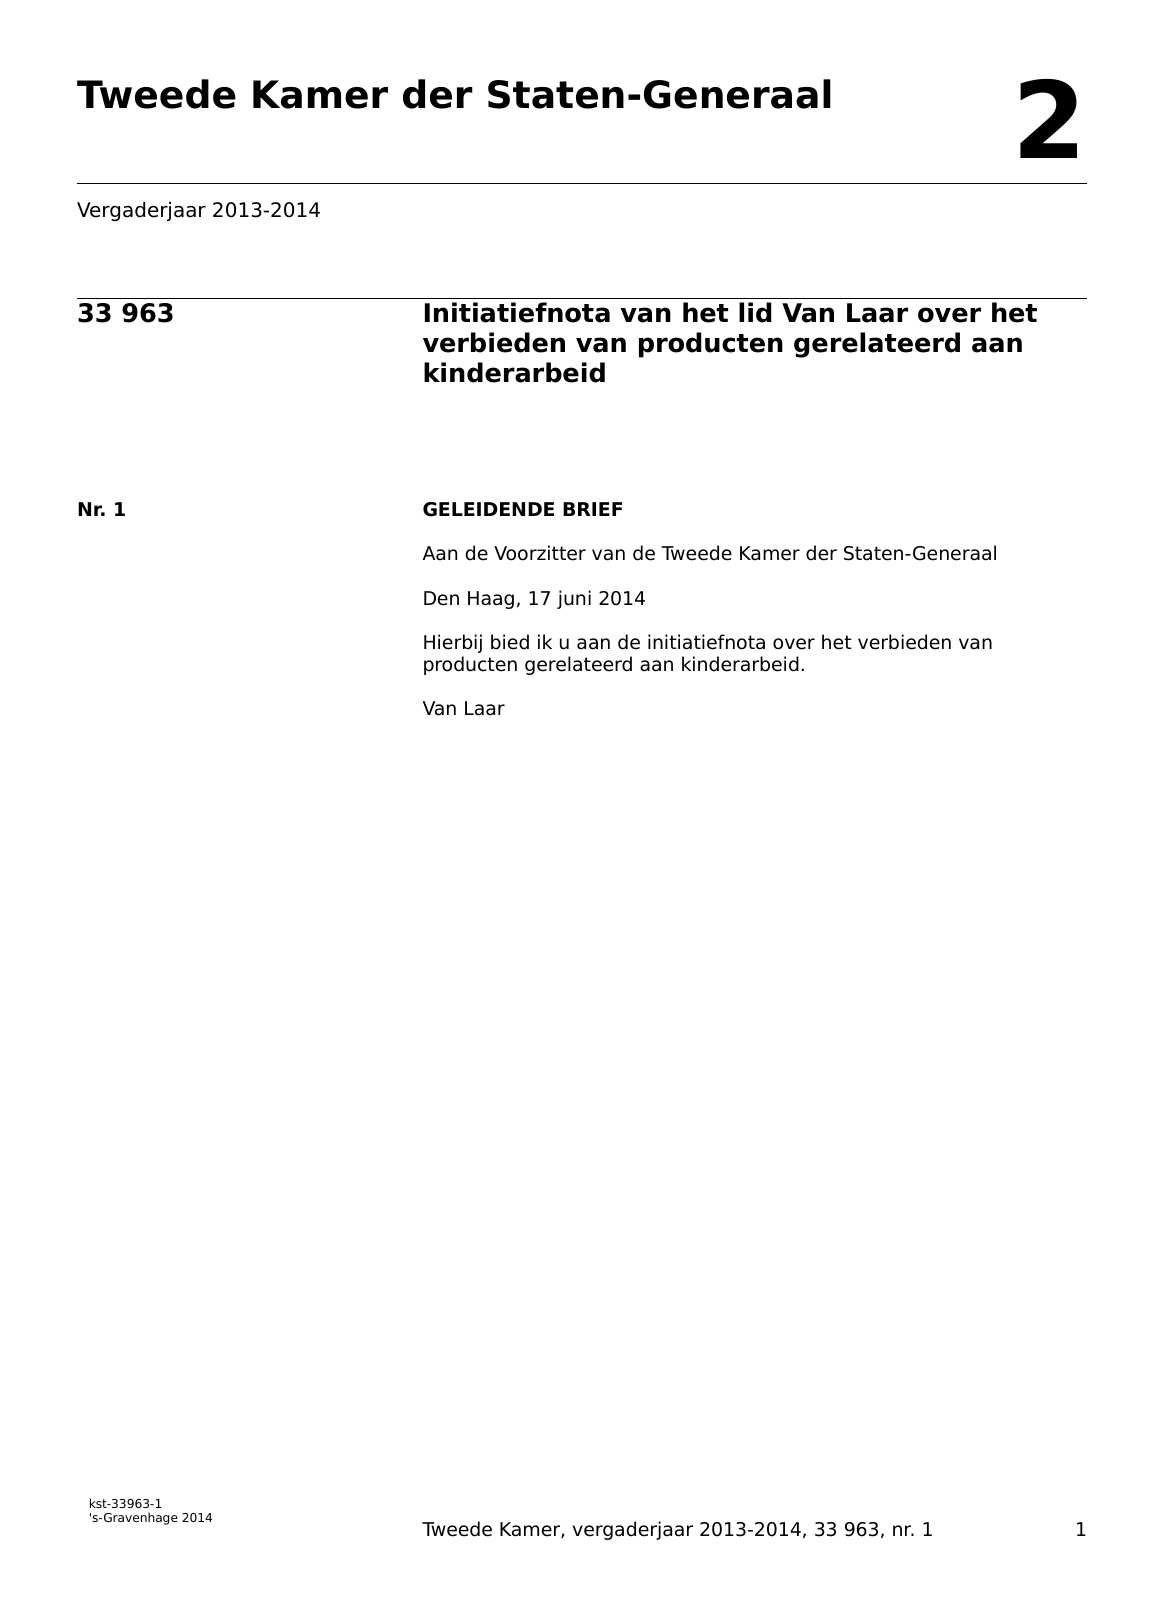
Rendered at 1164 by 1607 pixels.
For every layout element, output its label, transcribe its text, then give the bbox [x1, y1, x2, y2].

table_header 2 [886, 59, 1087, 183]
text 's-Gravenhage 2014 [88, 1511, 323, 1525]
text Van Laar [422, 698, 1087, 720]
text Hierbij bied ik u aan de initiatiefnota over het verbieden van producten gerelateerd aan kinderarbeid. [422, 632, 1087, 676]
table_cell Vergaderjaar 2013-2014 [77, 184, 1087, 298]
text Den Haag, 17 juni 2014 [422, 587, 1087, 609]
subtitle 33 963 Initiatiefnota van het lid Van Laar over het verbieden van producten gerelateerd aan kinderarbeid [77, 299, 1087, 388]
text kst-33963-1 [88, 1497, 323, 1511]
text Aan de Voorzitter van de Tweede Kamer der Staten-Generaal [422, 543, 1087, 565]
table_header Tweede Kamer der Staten-Generaal [77, 59, 886, 183]
subtitle Nr. 1 GELEIDENDE BRIEF [77, 499, 1087, 521]
